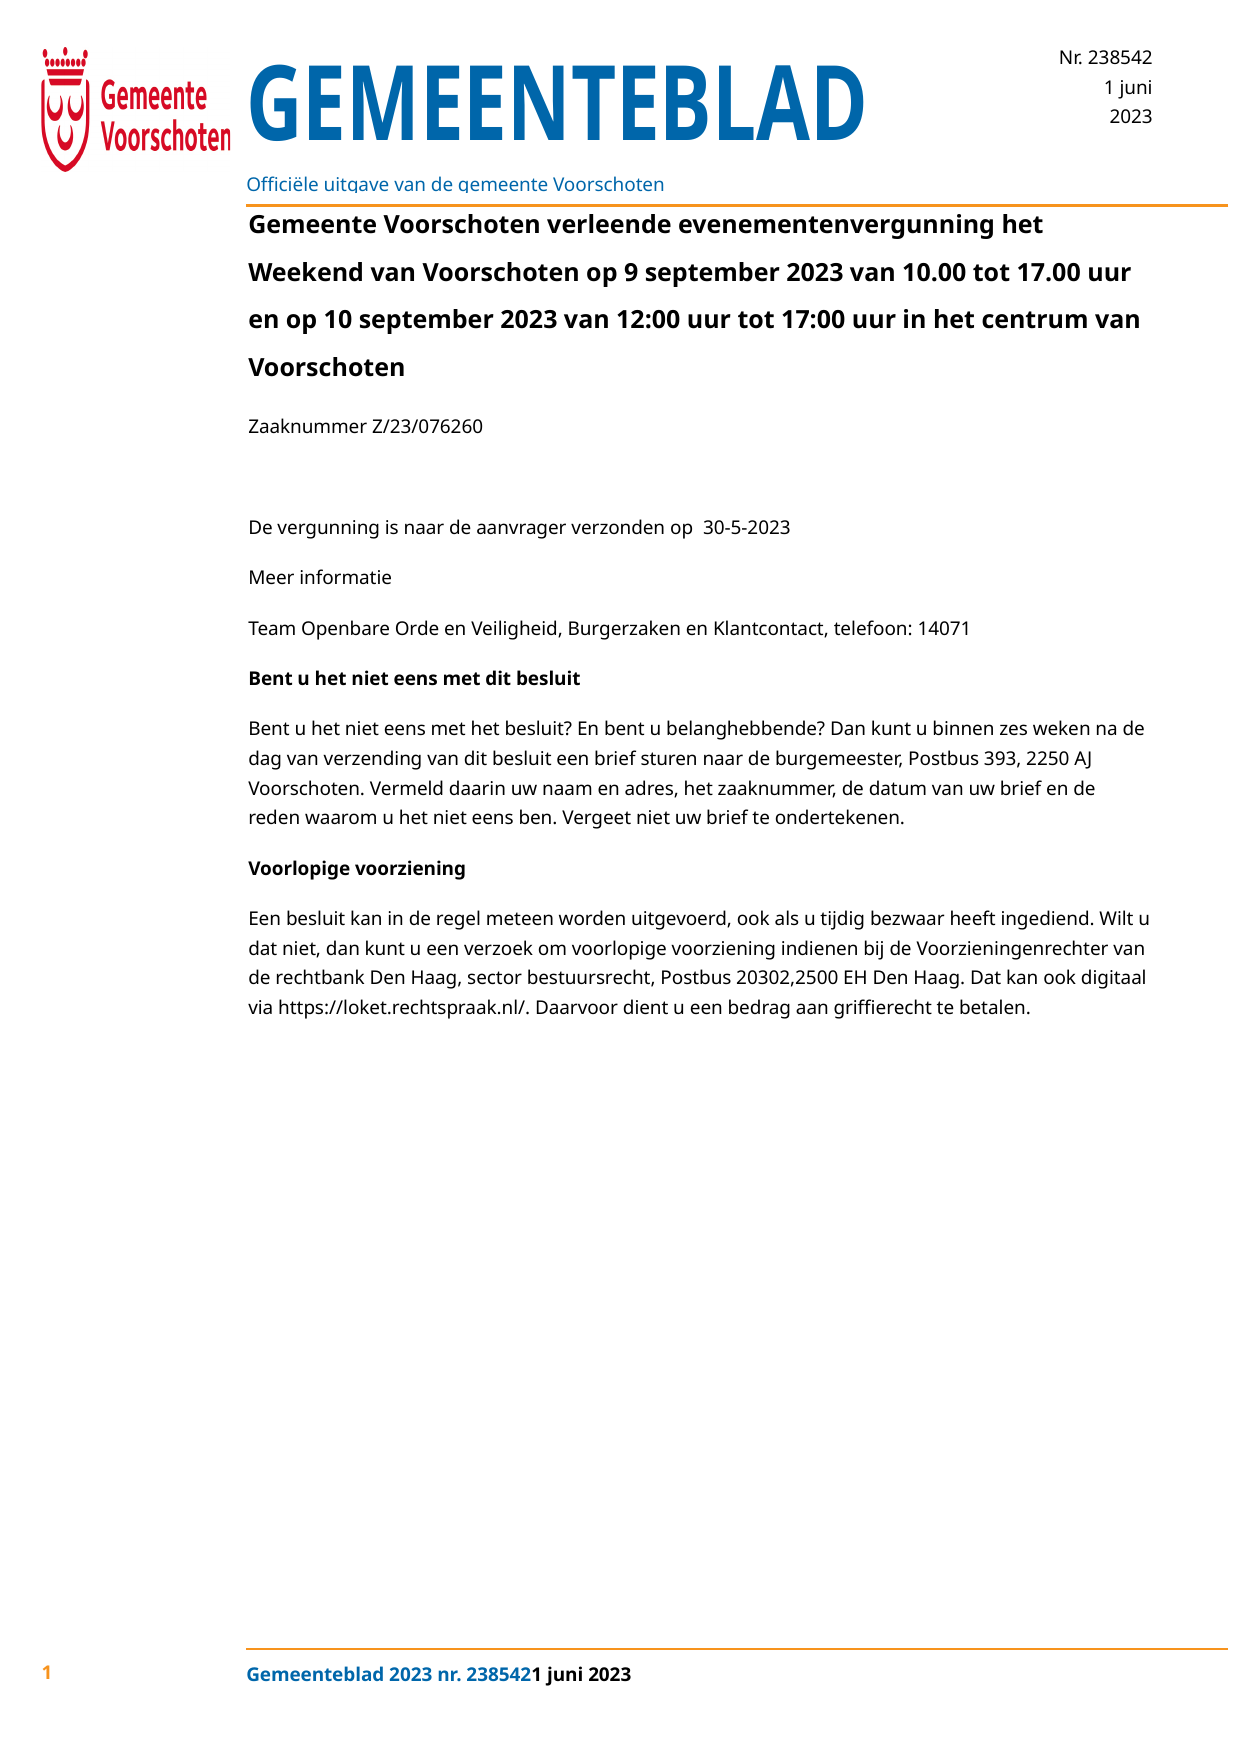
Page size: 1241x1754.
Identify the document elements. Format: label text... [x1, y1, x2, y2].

picture [41, 47, 231, 172]
text Meer informatie [248, 564, 1152, 590]
text Team Openbare Orde en Veiligheid, Burgerzaken en Klantcontact, telefoon: 14071 [248, 615, 1152, 641]
text Bent u het niet eens met het besluit? En bent u belanghebbende? Dan kunt u binnen zes weken na de dag van verzending van dit besluit een brief sturen naar de burgemeester, Postbus 393, 2250 AJ Voorschoten. Vermeld daarin uw naam en adres, het zaaknummer, de datum van uw brief en de reden waarom u het niet eens ben. Vergeet niet uw brief te ondertekenen. [248, 716, 1152, 830]
text Voorlopige voorziening [248, 855, 1152, 881]
text De vergunning is naar de aanvrager verzonden op 30-5-2023 [248, 514, 1152, 540]
text Zaaknummer Z/23/076260 [248, 413, 1152, 439]
text Gemeente Voorschoten verleende evenementenvergunning het Weekend van Voorschoten op 9 september 2023 van 10.00 tot 17.00 uur en op 10 september 2023 van 12:00 uur tot 17:00 uur in het centrum van Voorschoten [248, 207, 1152, 384]
text Een besluit kan in de regel meteen worden uitgevoerd, ook als u tijdig bezwaar heeft ingediend. Wilt u dat niet, dan kunt u een verzoek om voorlopige voorziening indienen bij de Voorzieningenrechter van de rechtbank Den Haag, sector bestuursrecht, Postbus 20302,2500 EH Den Haag. Dat kan ook digitaal via https://loket.rechtspraak.nl/. Daarvoor dient u een bedrag aan griffierecht te betalen. [248, 905, 1152, 1020]
text Bent u het niet eens met dit besluit [248, 665, 1152, 691]
